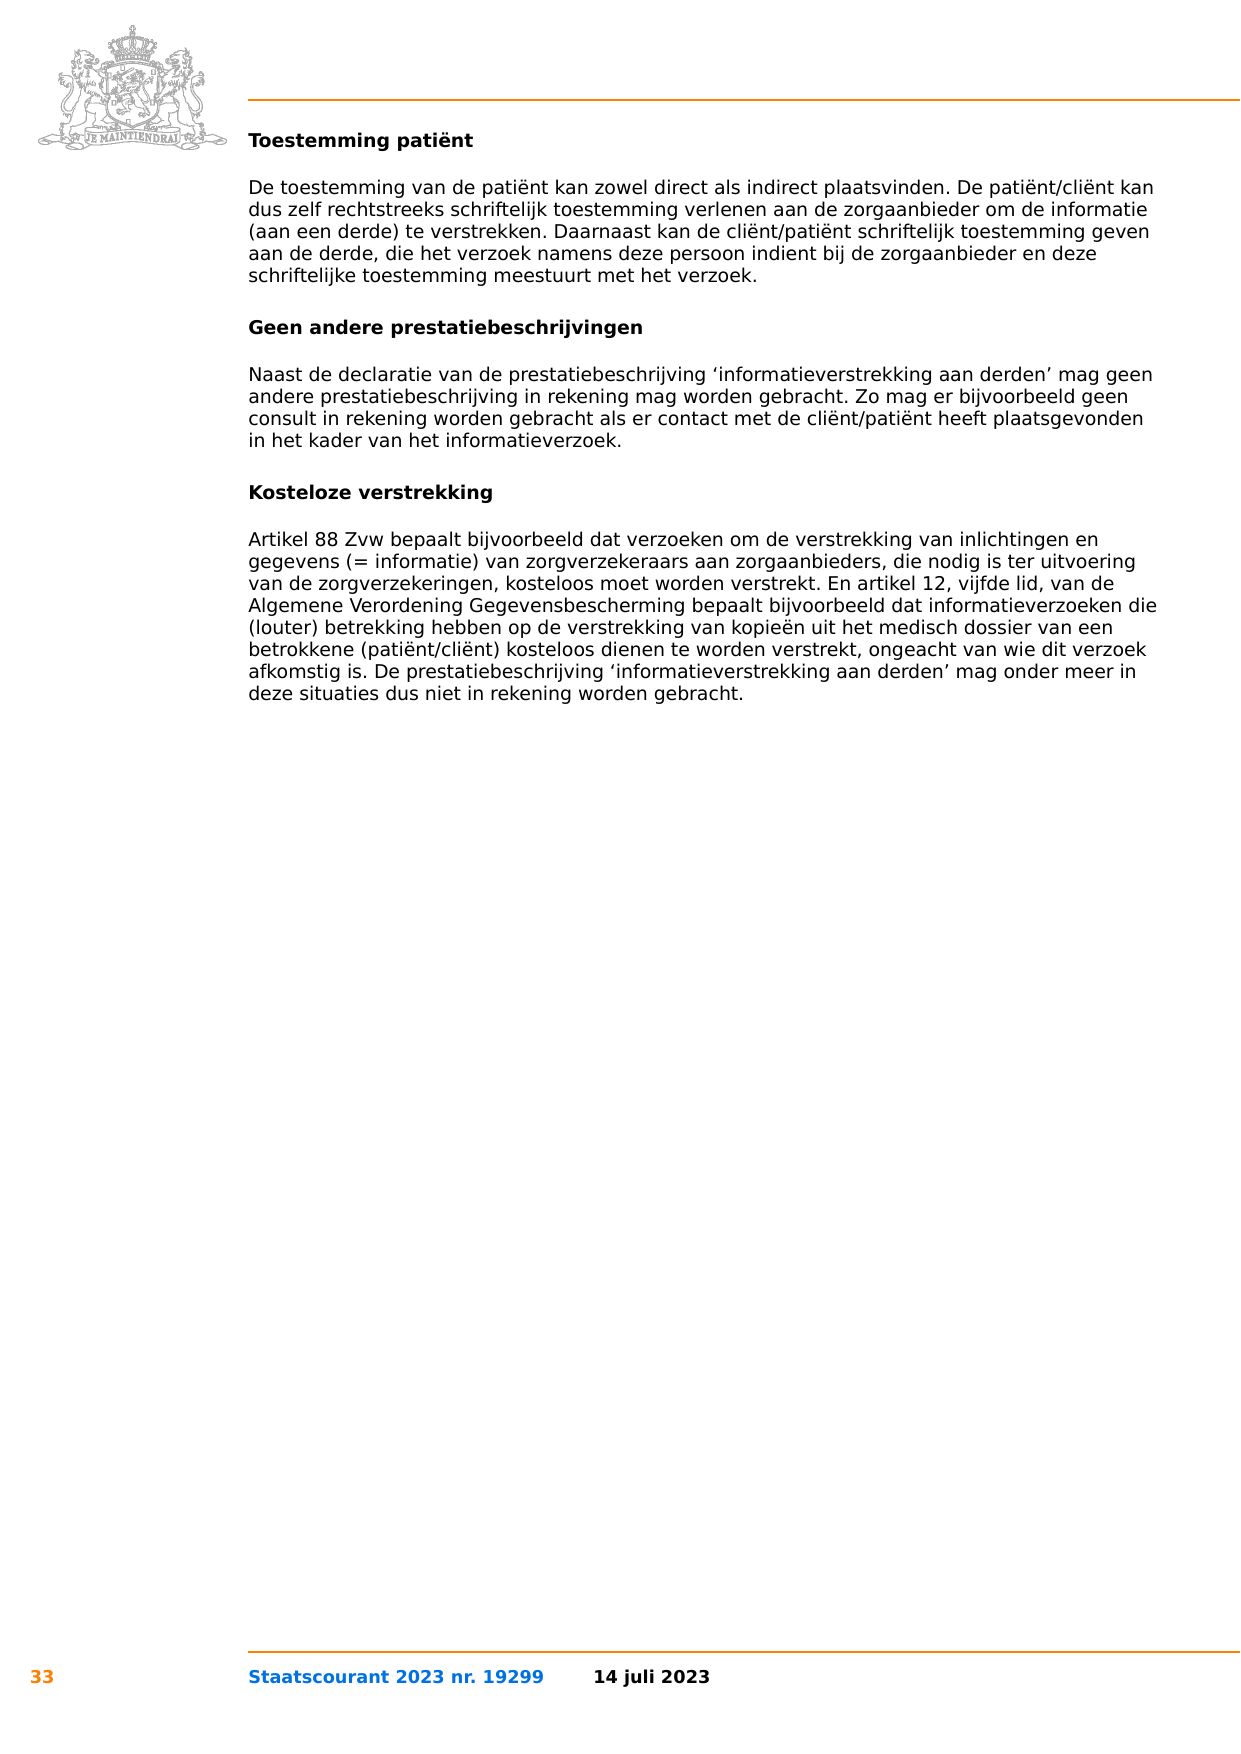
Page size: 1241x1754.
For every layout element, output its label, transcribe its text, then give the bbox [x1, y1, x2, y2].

picture [38, 25, 227, 150]
text Naast de declaratie van de prestatiebeschrijving ‘informatieverstrekking aan derden’ mag geen andere prestatiebeschrijving in rekening mag worden gebracht. Zo mag er bijvoorbeeld geen consult in rekening worden gebracht als er contact met de cliënt/patiënt heeft plaatsgevonden in het kader van het informatieverzoek. [248, 364, 1163, 452]
subtitle Geen andere prestatiebeschrijvingen [248, 317, 1163, 339]
text De toestemming van de patiënt kan zowel direct als indirect plaatsvinden. De patiënt/cliënt kan dus zelf rechtstreeks schriftelijk toestemming verlenen aan de zorgaanbieder om de informatie (aan een derde) te verstrekken. Daarnaast kan de cliënt/patiënt schriftelijk toestemming geven aan de derde, die het verzoek namens deze persoon indient bij de zorgaanbieder en deze schriftelijke toestemming meestuurt met het verzoek. [248, 177, 1163, 287]
text Artikel 88 Zvw bepaalt bijvoorbeeld dat verzoeken om de verstrekking van inlichtingen en gegevens (= informatie) van zorgverzekeraars aan zorgaanbieders, die nodig is ter uitvoering van de zorgverzekeringen, kosteloos moet worden verstrekt. En artikel 12, vijfde lid, van de Algemene Verordening Gegevensbescherming bepaalt bijvoorbeeld dat informatieverzoeken die (louter) betrekking hebben op de verstrekking van kopieën uit het medisch dossier van een betrokkene (patiënt/cliënt) kosteloos dienen te worden verstrekt, ongeacht van wie dit verzoek afkomstig is. De prestatiebeschrijving ‘informatieverstrekking aan derden’ mag onder meer in deze situaties dus niet in rekening worden gebracht. [248, 529, 1163, 704]
subtitle Toestemming patiënt [248, 130, 1163, 152]
subtitle Kosteloze verstrekking [248, 482, 1163, 504]
